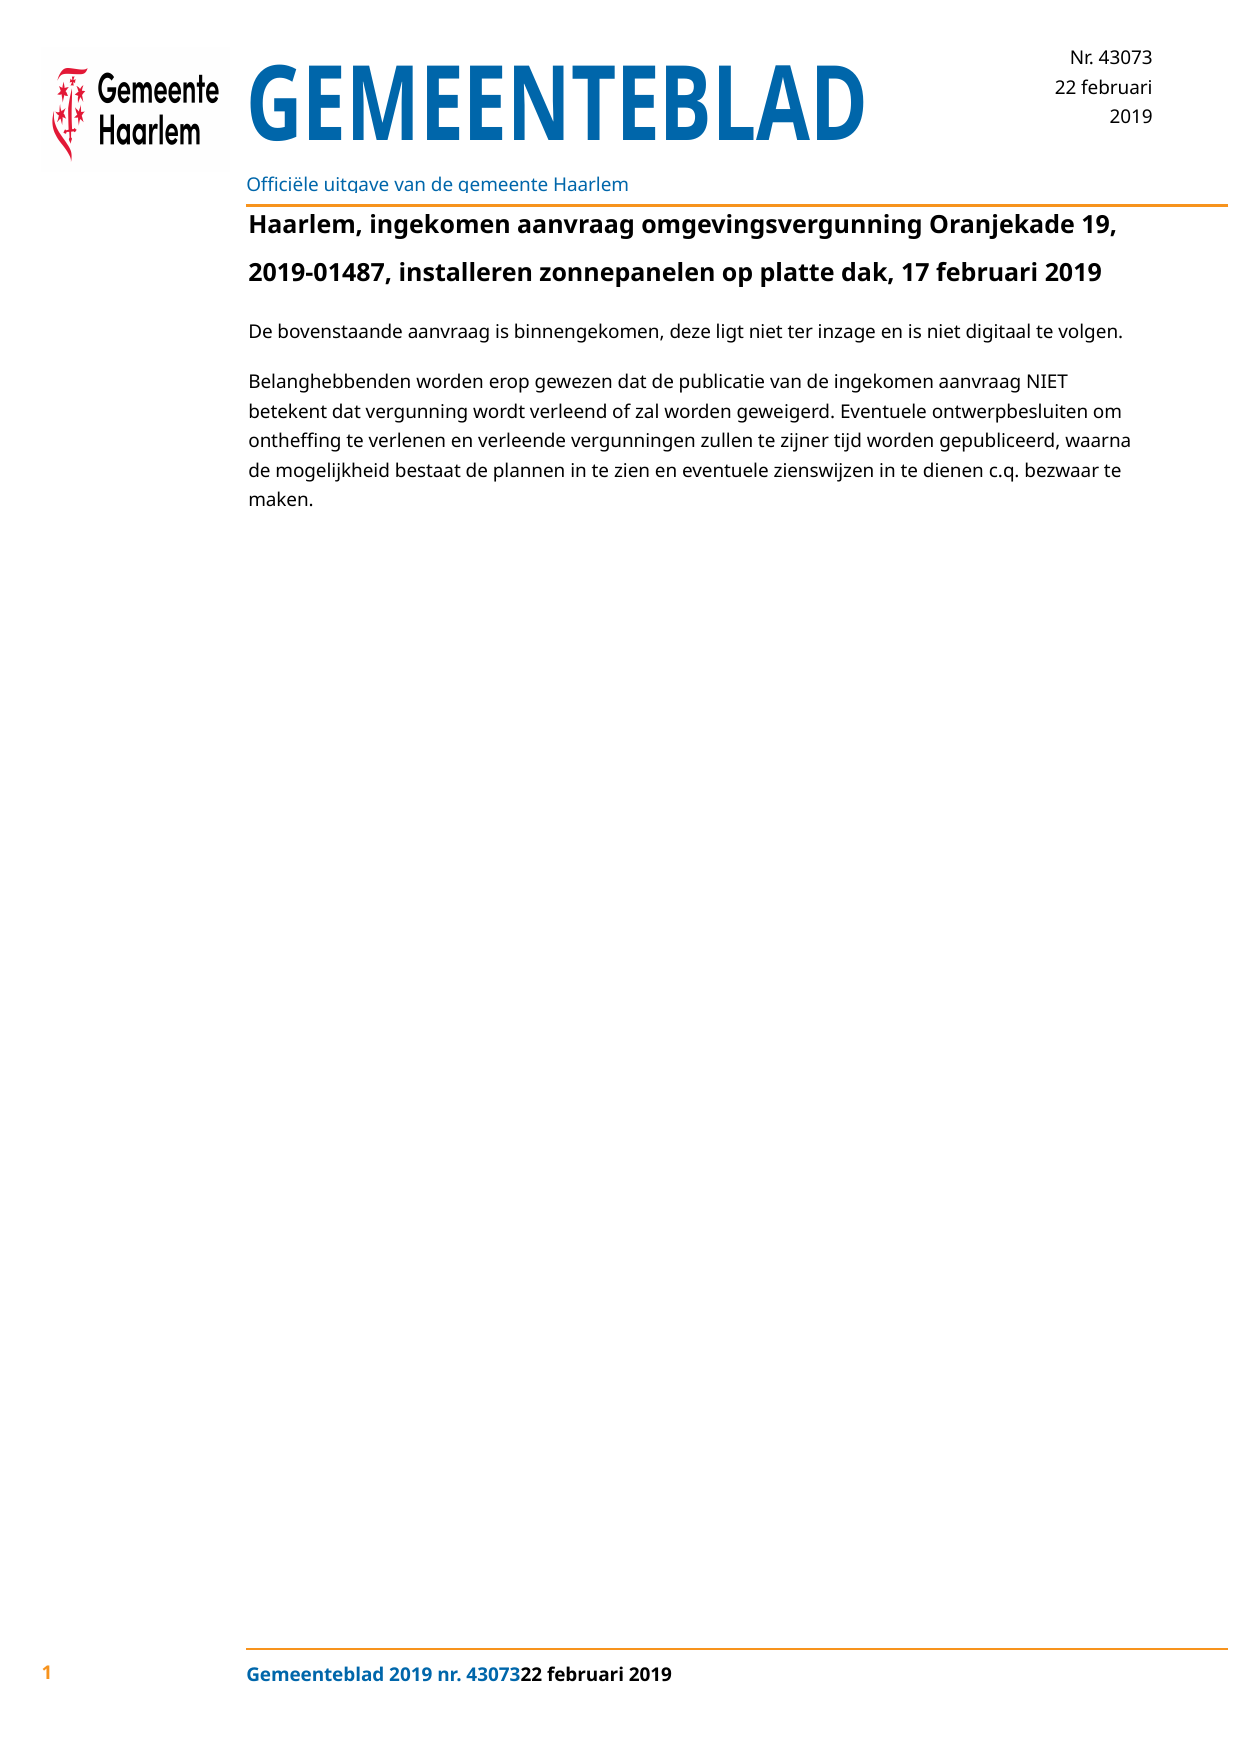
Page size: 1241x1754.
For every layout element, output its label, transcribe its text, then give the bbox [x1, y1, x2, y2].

text Haarlem, ingekomen aanvraag omgevingsvergunning Oranjekade 19, 2019-01487, installeren zonnepanelen op platte dak, 17 februari 2019 [248, 207, 1152, 288]
text Belanghebbenden worden erop gewezen dat de publicatie van de ingekomen aanvraag NIET betekent dat vergunning wordt verleend of zal worden geweigerd. Eventuele ontwerpbesluiten om ontheffing te verlenen en verleende vergunningen zullen te zijner tijd worden gepubliceerd, waarna de mogelijkheid bestaat de plannen in te zien en eventuele zienswijzen in te dienen c.q. bezwaar te maken. [248, 368, 1152, 512]
picture [41, 47, 231, 172]
text De bovenstaande aanvraag is binnengekomen, deze ligt niet ter inzage en is niet digitaal te volgen. [248, 318, 1152, 344]
